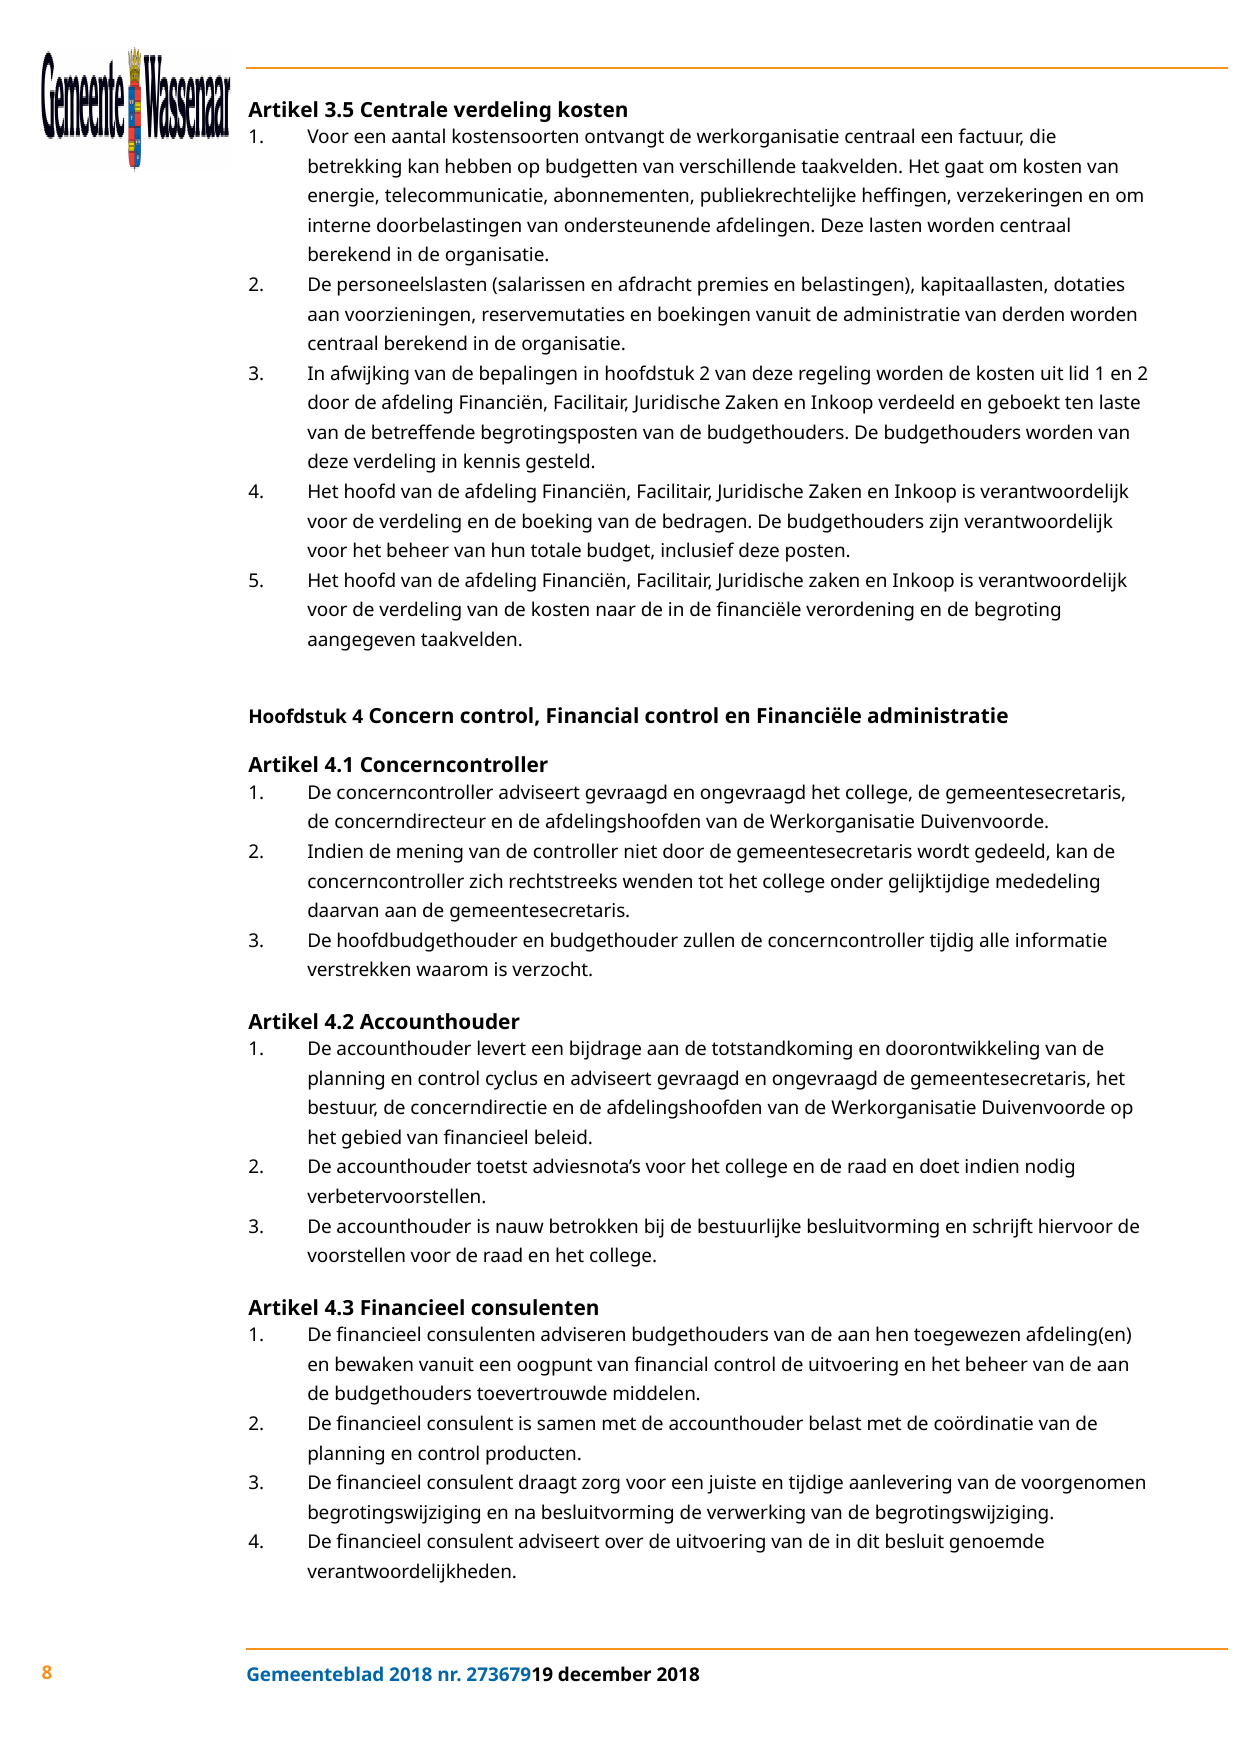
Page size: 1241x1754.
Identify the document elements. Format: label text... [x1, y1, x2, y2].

text Artikel 3.5 Centrale verdeling kosten [248, 95, 1152, 123]
list De accounthouder toetst adviesnota’s voor het college en de raad en doet indien nodig verbetervoorstellen. [248, 1154, 1152, 1209]
list In afwijking van de bepalingen in hoofdstuk 2 van deze regeling worden de kosten uit lid 1 en 2 door de afdeling Financiën, Facilitair, Juridische Zaken en Inkoop verdeeld en geboekt ten laste van de betreffende begrotingsposten van de budgethouders. De budgethouders worden van deze verdeling in kennis gesteld. [248, 360, 1152, 474]
list Het hoofd van de afdeling Financiën, Facilitair, Juridische zaken en Inkoop is verantwoordelijk voor de verdeling van de kosten naar de in de financiële verordening en de begroting aangegeven taakvelden. [248, 567, 1152, 652]
list Indien de mening van de controller niet door de gemeentesecretaris wordt gedeeld, kan de concerncontroller zich rechtstreeks wenden tot het college onder gelijktijdige mededeling daarvan aan de gemeentesecretaris. [248, 838, 1152, 923]
list De concerncontroller adviseert gevraagd en ongevraagd het college, de gemeentesecretaris, de concerndirecteur en de afdelingshoofden van de Werkorganisatie Duivenvoorde. [248, 779, 1152, 834]
list Het hoofd van de afdeling Financiën, Facilitair, Juridische Zaken en Inkoop is verantwoordelijk voor de verdeling en de boeking van de bedragen. De budgethouders zijn verantwoordelijk voor het beheer van hun totale budget, inclusief deze posten. [248, 478, 1152, 563]
list De hoofdbudgethouder en budgethouder zullen de concerncontroller tijdig alle informatie verstrekken waarom is verzocht. [248, 927, 1152, 982]
list De financieel consulent draagt zorg voor een juiste en tijdige aanlevering van de voorgenomen begrotingswijziging en na besluitvorming de verwerking van de begrotingswijziging. [248, 1469, 1152, 1524]
list De personeelslasten (salarissen en afdracht premies en belastingen), kapitaallasten, dotaties aan voorzieningen, reservemutaties en boekingen vanuit de administratie van derden worden centraal berekend in de organisatie. [248, 271, 1152, 356]
list Voor een aantal kostensoorten ontvangt de werkorganisatie centraal een factuur, die betrekking kan hebben op budgetten van verschillende taakvelden. Het gaat om kosten van energie, telecommunicatie, abonnementen, publiekrechtelijke heffingen, verzekeringen en om interne doorbelastingen van ondersteunende afdelingen. Deze lasten worden centraal berekend in de organisatie. [248, 123, 1152, 267]
text Hoofdstuk 4 Concern control, Financial control en Financiële administratie [248, 701, 1152, 730]
list De accounthouder is nauw betrokken bij de bestuurlijke besluitvorming en schrijft hiervoor de voorstellen voor de raad en het college. [248, 1213, 1152, 1268]
list De financieel consulent is samen met de accounthouder belast met de coördinatie van de planning en control producten. [248, 1410, 1152, 1465]
text Artikel 4.3 Financieel consulenten [248, 1293, 1152, 1321]
picture [41, 47, 231, 172]
list De accounthouder levert een bijdrage aan de totstandkoming en doorontwikkeling van de planning en control cyclus en adviseert gevraagd en ongevraagd de gemeentesecretaris, het bestuur, de concerndirectie en de afdelingshoofden van de Werkorganisatie Duivenvoorde op het gebied van financieel beleid. [248, 1035, 1152, 1150]
text Artikel 4.1 Concerncontroller [248, 751, 1152, 779]
list De financieel consulent adviseert over de uitvoering van de in dit besluit genoemde verantwoordelijkheden. [248, 1528, 1152, 1584]
list De financieel consulenten adviseren budgethouders van de aan hen toegewezen afdeling(en) en bewaken vanuit een oogpunt van financial control de uitvoering en het beheer van de aan de budgethouders toevertrouwde middelen. [248, 1321, 1152, 1406]
text Artikel 4.2 Accounthouder [248, 1007, 1152, 1035]
